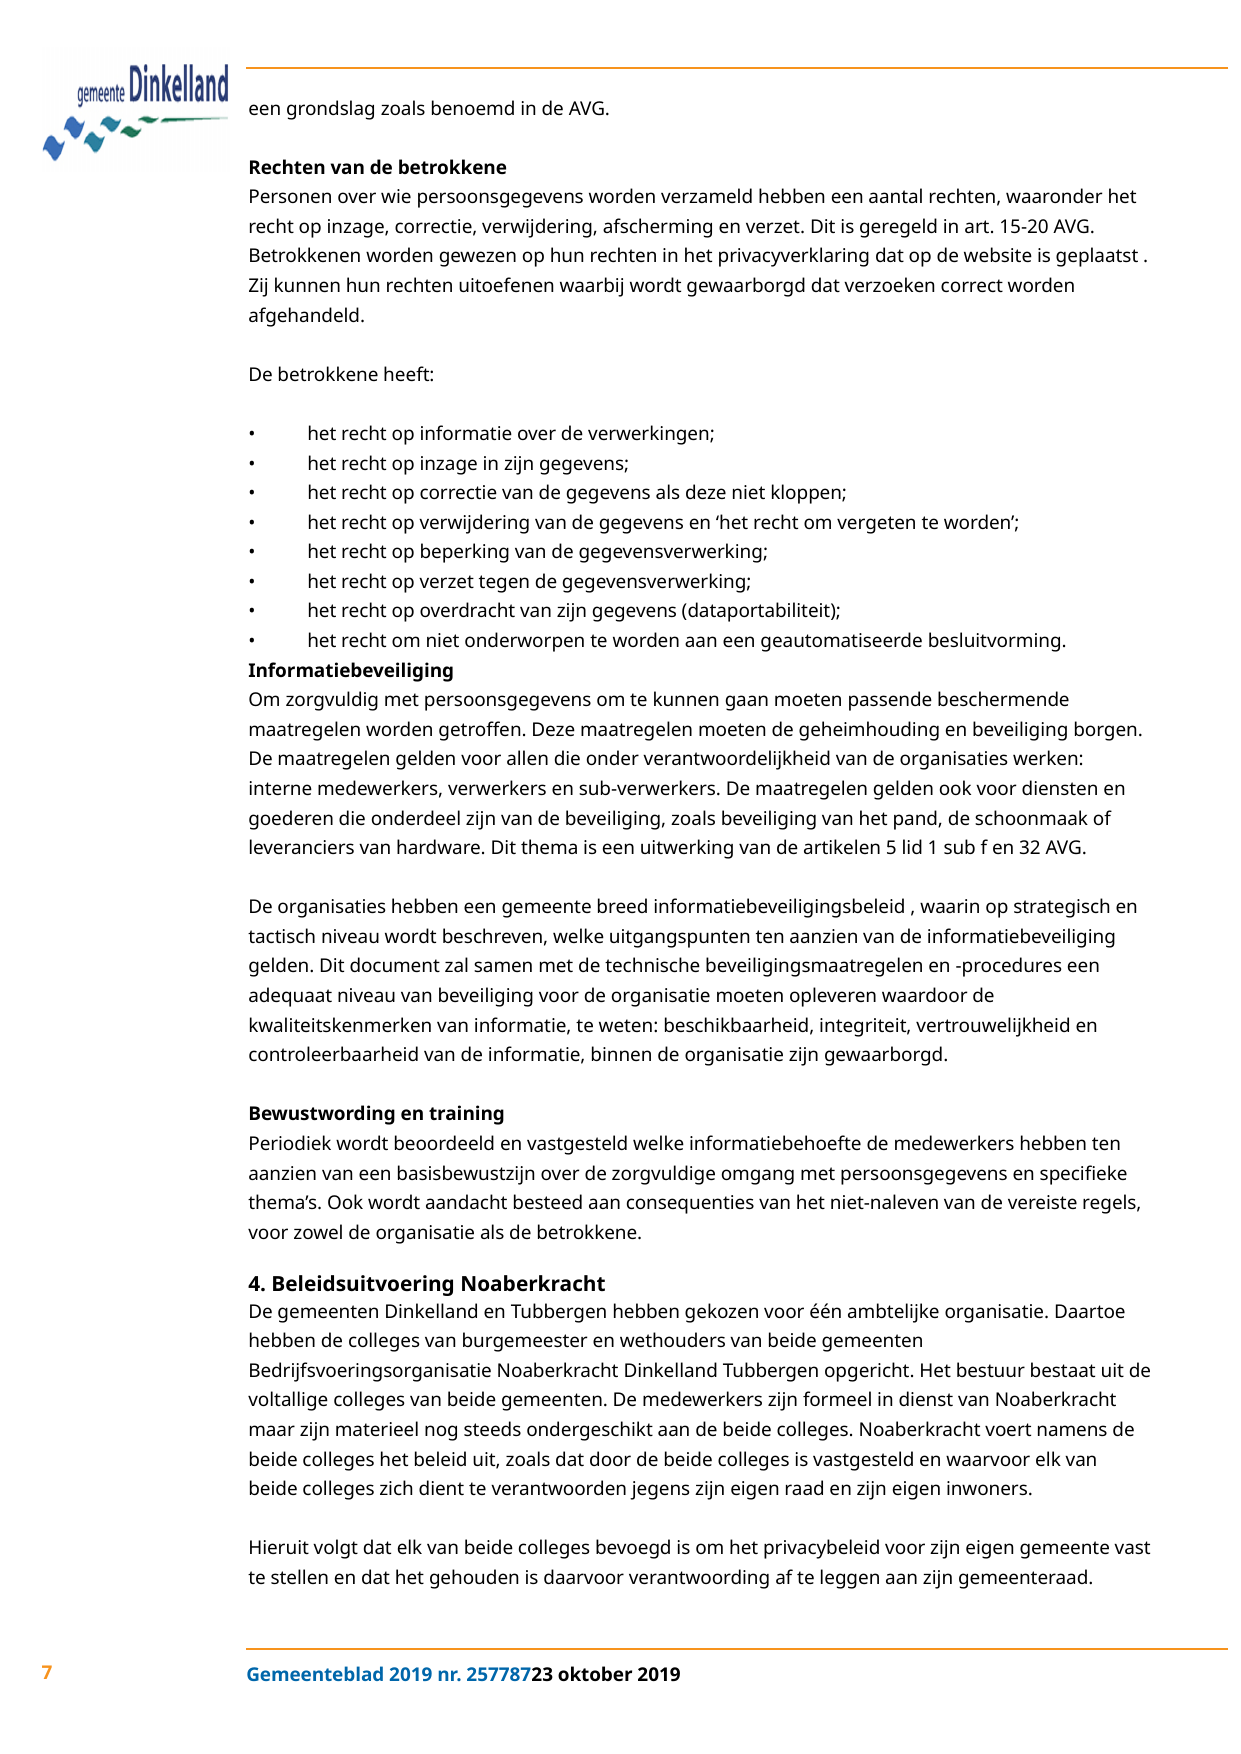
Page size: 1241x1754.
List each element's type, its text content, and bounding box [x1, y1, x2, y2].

picture [41, 47, 231, 172]
text De betrokkene heeft: [248, 361, 1152, 387]
list het recht op verwijdering van de gegevens en ‘het recht om vergeten te worden’; [248, 509, 1152, 535]
list het recht om niet onderworpen te worden aan een geautomatiseerde besluitvorming. [248, 627, 1152, 653]
text 4. Beleidsuitvoering Noaberkracht [248, 1269, 1152, 1298]
list het recht op inzage in zijn gegevens; [248, 450, 1152, 476]
text Periodiek wordt beoordeeld en vastgesteld welke informatiebehoefte de medewerkers hebben ten aanzien van een basisbewustzijn over de zorgvuldige omgang met persoonsgegevens en specifieke thema’s. Ook wordt aandacht besteed aan consequenties van het niet-naleven van de vereiste regels, voor zowel de organisatie als de betrokkene. [248, 1130, 1152, 1245]
text Hieruit volgt dat elk van beide colleges bevoegd is om het privacybeleid voor zijn eigen gemeente vast te stellen en dat het gehouden is daarvoor verantwoording af te leggen aan zijn gemeenteraad. [248, 1534, 1152, 1590]
list het recht op beperking van de gegevensverwerking; [248, 538, 1152, 564]
text Rechten van de betrokkene [248, 154, 1152, 180]
text Om zorgvuldig met persoonsgegevens om te kunnen gaan moeten passende beschermende maatregelen worden getroffen. Deze maatregelen moeten de geheimhouding en beveiliging borgen. De maatregelen gelden voor allen die onder verantwoordelijkheid van de organisaties werken: interne medewerkers, verwerkers en sub-verwerkers. De maatregelen gelden ook voor diensten en goederen die onderdeel zijn van de beveiliging, zoals beveiliging van het pand, de schoonmaak of leveranciers van hardware. Dit thema is een uitwerking van de artikelen 5 lid 1 sub f en 32 AVG. [248, 686, 1152, 860]
text Bewustwording en training [248, 1101, 1152, 1126]
list het recht op overdracht van zijn gegevens (dataportabiliteit); [248, 598, 1152, 623]
text De gemeenten Dinkelland en Tubbergen hebben gekozen voor één ambtelijke organisatie. Daartoe hebben de colleges van burgemeester en wethouders van beide gemeenten Bedrijfsvoeringsorganisatie Noaberkracht Dinkelland Tubbergen opgericht. Het bestuur bestaat uit de voltallige colleges van beide gemeenten. De medewerkers zijn formeel in dienst van Noaberkracht maar zijn materieel nog steeds ondergeschikt aan de beide colleges. Noaberkracht voert namens de beide colleges het beleid uit, zoals dat door de beide colleges is vastgesteld en waarvoor elk van beide colleges zich dient te verantwoorden jegens zijn eigen raad en zijn eigen inwoners. [248, 1298, 1152, 1501]
text een grondslag zoals benoemd in de AVG. [248, 95, 1152, 121]
list het recht op correctie van de gegevens als deze niet kloppen; [248, 479, 1152, 505]
list het recht op verzet tegen de gegevensverwerking; [248, 568, 1152, 594]
text Informatiebeveiliging [248, 657, 1152, 683]
list het recht op informatie over de verwerkingen; [248, 420, 1152, 446]
text De organisaties hebben een gemeente breed informatiebeveiligingsbeleid , waarin op strategisch en tactisch niveau wordt beschreven, welke uitgangspunten ten aanzien van de informatiebeveiliging gelden. Dit document zal samen met de technische beveiligingsmaatregelen en -procedures een adequaat niveau van beveiliging voor de organisatie moeten opleveren waardoor de kwaliteitskenmerken van informatie, te weten: beschikbaarheid, integriteit, vertrouwelijkheid en controleerbaarheid van de informatie, binnen de organisatie zijn gewaarborgd. [248, 893, 1152, 1067]
text Personen over wie persoonsgegevens worden verzameld hebben een aantal rechten, waaronder het recht op inzage, correctie, verwijdering, afscherming en verzet. Dit is geregeld in art. 15-20 AVG. Betrokkenen worden gewezen op hun rechten in het privacyverklaring dat op de website is geplaatst . Zij kunnen hun rechten uitoefenen waarbij wordt gewaarborgd dat verzoeken correct worden afgehandeld. [248, 183, 1152, 328]
